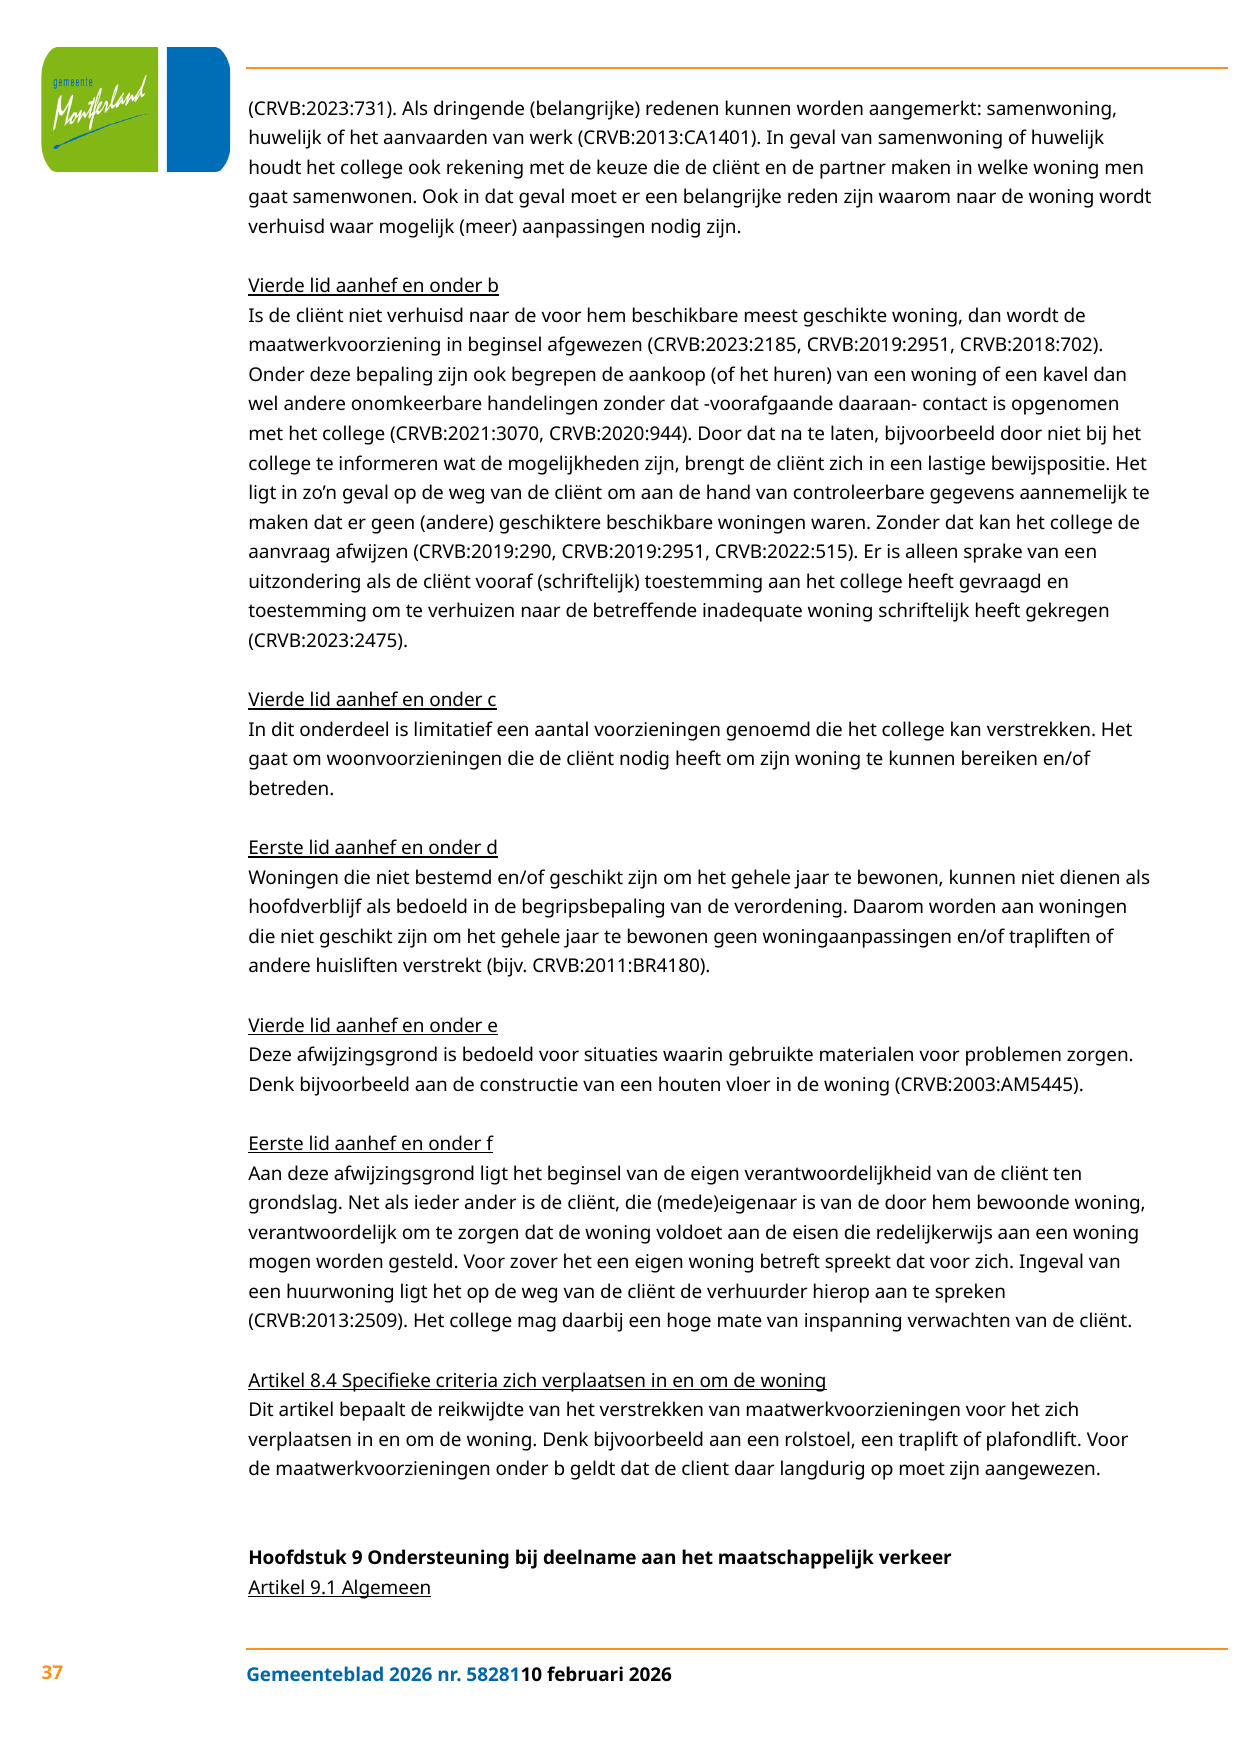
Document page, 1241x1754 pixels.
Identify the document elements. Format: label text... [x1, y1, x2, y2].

text Artikel 8.4 Specifieke criteria zich verplaatsen in en om de woning [248, 1367, 1152, 1393]
text Deze afwijzingsgrond is bedoeld voor situaties waarin gebruikte materialen voor problemen zorgen. Denk bijvoorbeeld aan de constructie van een houten vloer in de woning (CRVB:2003:AM5445). [248, 1041, 1152, 1097]
text Is de cliënt niet verhuisd naar de voor hem beschikbare meest geschikte woning, dan wordt de maatwerkvoorziening in beginsel afgewezen (CRVB:2023:2185, CRVB:2019:2951, CRVB:2018:702). Onder deze bepaling zijn ook begrepen de aankoop (of het huren) van een woning of een kavel dan wel andere onomkeerbare handelingen zonder dat -voorafgaande daaraan- contact is opgenomen met het college (CRVB:2021:3070, CRVB:2020:944). Door dat na te laten, bijvoorbeeld door niet bij het college te informeren wat de mogelijkheden zijn, brengt de cliënt zich in een lastige bewijspositie. Het ligt in zo’n geval op de weg van de cliënt om aan de hand van controleerbare gegevens aannemelijk te maken dat er geen (andere) geschiktere beschikbare woningen waren. Zonder dat kan het college de aanvraag afwijzen (CRVB:2019:290, CRVB:2019:2951, CRVB:2022:515). Er is alleen sprake van een uitzondering als de cliënt vooraf (schriftelijk) toestemming aan het college heeft gevraagd en toestemming om te verhuizen naar de betreffende inadequate woning schriftelijk heeft gekregen (CRVB:2023:2475). [248, 302, 1152, 653]
text Hoofdstuk 9 Ondersteuning bij deelname aan het maatschappelijk verkeer [248, 1544, 1152, 1570]
text Vierde lid aanhef en onder c [248, 686, 1152, 712]
text (CRVB:2023:731). Als dringende (belangrijke) redenen kunnen worden aangemerkt: samenwoning, huwelijk of het aanvaarden van werk (CRVB:2013:CA1401). In geval van samenwoning of huwelijk houdt het college ook rekening met de keuze die de cliënt en de partner maken in welke woning men gaat samenwonen. Ook in dat geval moet er een belangrijke reden zijn waarom naar de woning wordt verhuisd waar mogelijk (meer) aanpassingen nodig zijn. [248, 95, 1152, 239]
picture [41, 47, 231, 172]
text In dit onderdeel is limitatief een aantal voorzieningen genoemd die het college kan verstrekken. Het gaat om woonvoorzieningen die de cliënt nodig heeft om zijn woning te kunnen bereiken en/of betreden. [248, 716, 1152, 801]
text Eerste lid aanhef en onder d [248, 834, 1152, 860]
text Artikel 9.1 Algemeen [248, 1574, 1152, 1600]
text Vierde lid aanhef en onder b [248, 272, 1152, 298]
text Vierde lid aanhef en onder e [248, 1012, 1152, 1038]
text Woningen die niet bestemd en/of geschikt zijn om het gehele jaar te bewonen, kunnen niet dienen als hoofdverblijf als bedoeld in de begripsbepaling van de verordening. Daarom worden aan woningen die niet geschikt zijn om het gehele jaar te bewonen geen woningaanpassingen en/of trapliften of andere huisliften verstrekt (bijv. CRVB:2011:BR4180). [248, 864, 1152, 978]
text Dit artikel bepaalt de reikwijdte van het verstrekken van maatwerkvoorzieningen voor het zich verplaatsen in en om de woning. Denk bijvoorbeeld aan een rolstoel, een traplift of plafondlift. Voor de maatwerkvoorzieningen onder b geldt dat de client daar langdurig op moet zijn aangewezen. [248, 1396, 1152, 1481]
text Aan deze afwijzingsgrond ligt het beginsel van de eigen verantwoordelijkheid van de cliënt ten grondslag. Net als ieder ander is de cliënt, die (mede)eigenaar is van de door hem bewoonde woning, verantwoordelijk om te zorgen dat de woning voldoet aan de eisen die redelijkerwijs aan een woning mogen worden gesteld. Voor zover het een eigen woning betreft spreekt dat voor zich. Ingeval van een huurwoning ligt het op de weg van de cliënt de verhuurder hierop aan te spreken (CRVB:2013:2509). Het college mag daarbij een hoge mate van inspanning verwachten van de cliënt. [248, 1160, 1152, 1333]
text Eerste lid aanhef en onder f [248, 1130, 1152, 1156]
